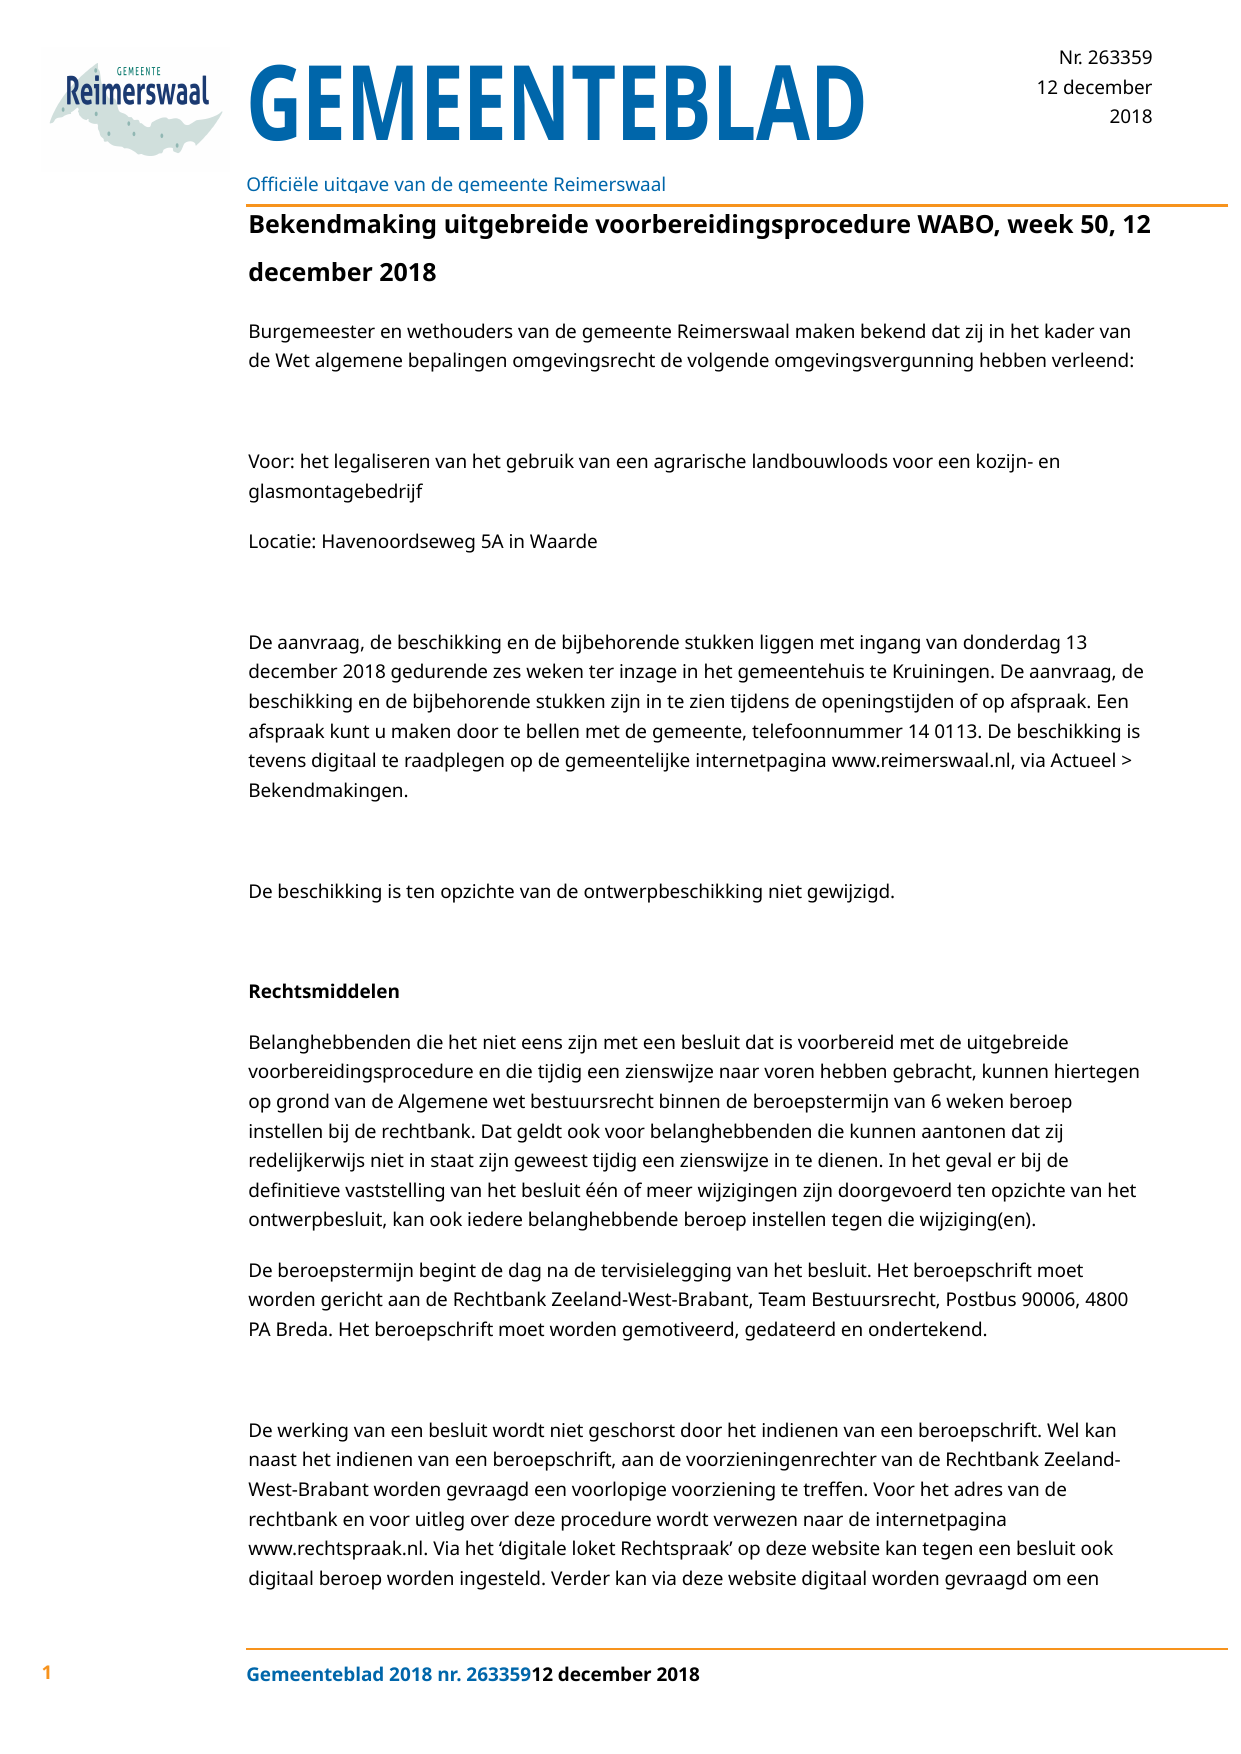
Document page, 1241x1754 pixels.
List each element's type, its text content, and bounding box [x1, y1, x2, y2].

picture [41, 47, 231, 172]
text Rechtsmiddelen [248, 979, 1152, 1004]
text De beroepstermijn begint de dag na de tervisielegging van het besluit. Het beroepschrift moet worden gericht aan de Rechtbank Zeeland-West-Brabant, Team Bestuursrecht, Postbus 90006, 4800 PA Breda. Het beroepschrift moet worden gemotiveerd, gedateerd en ondertekend. [248, 1257, 1152, 1342]
text Bekendmaking uitgebreide voorbereidingsprocedure WABO, week 50, 12 december 2018 [248, 207, 1152, 288]
text De werking van een besluit wordt niet geschorst door het indienen van een beroepschrift. Wel kan naast het indienen van een beroepschrift, aan de voorzieningenrechter van de Rechtbank Zeeland-West-Brabant worden gevraagd een voorlopige voorziening te treffen. Voor het adres van de rechtbank en voor uitleg over deze procedure wordt verwezen naar de internetpagina www.rechtspraak.nl. Via het ‘digitale loket Rechtspraak’ op deze website kan tegen een besluit ook digitaal beroep worden ingesteld. Verder kan via deze website digitaal worden gevraagd om een [248, 1417, 1152, 1591]
text De aanvraag, de beschikking en de bijbehorende stukken liggen met ingang van donderdag 13 december 2018 gedurende zes weken ter inzage in het gemeentehuis te Kruiningen. De aanvraag, de beschikking en de bijbehorende stukken zijn in te zien tijdens de openingstijden of op afspraak. Een afspraak kunt u maken door te bellen met de gemeente, telefoonnummer 14 0113. De beschikking is tevens digitaal te raadplegen op de gemeentelijke internetpagina www.reimerswaal.nl, via Actueel > Bekendmakingen. [248, 629, 1152, 803]
text Locatie: Havenoordseweg 5A in Waarde [248, 528, 1152, 554]
text De beschikking is ten opzichte van de ontwerpbeschikking niet gewijzigd. [248, 878, 1152, 904]
text Burgemeester en wethouders van de gemeente Reimerswaal maken bekend dat zij in het kader van de Wet algemene bepalingen omgevingsrecht de volgende omgevingsvergunning hebben verleend: [248, 318, 1152, 373]
text Belanghebbenden die het niet eens zijn met een besluit dat is voorbereid met de uitgebreide voorbereidingsprocedure en die tijdig een zienswijze naar voren hebben gebracht, kunnen hiertegen op grond van de Algemene wet bestuursrecht binnen de beroepstermijn van 6 weken beroep instellen bij de rechtbank. Dat geldt ook voor belanghebbenden die kunnen aantonen dat zij redelijkerwijs niet in staat zijn geweest tijdig een zienswijze in te dienen. In het geval er bij de definitieve vaststelling van het besluit één of meer wijzigingen zijn doorgevoerd ten opzichte van het ontwerpbesluit, kan ook iedere belanghebbende beroep instellen tegen die wijziging(en). [248, 1029, 1152, 1232]
text Voor: het legaliseren van het gebruik van een agrarische landbouwloods voor een kozijn- en glasmontagebedrijf [248, 448, 1152, 504]
